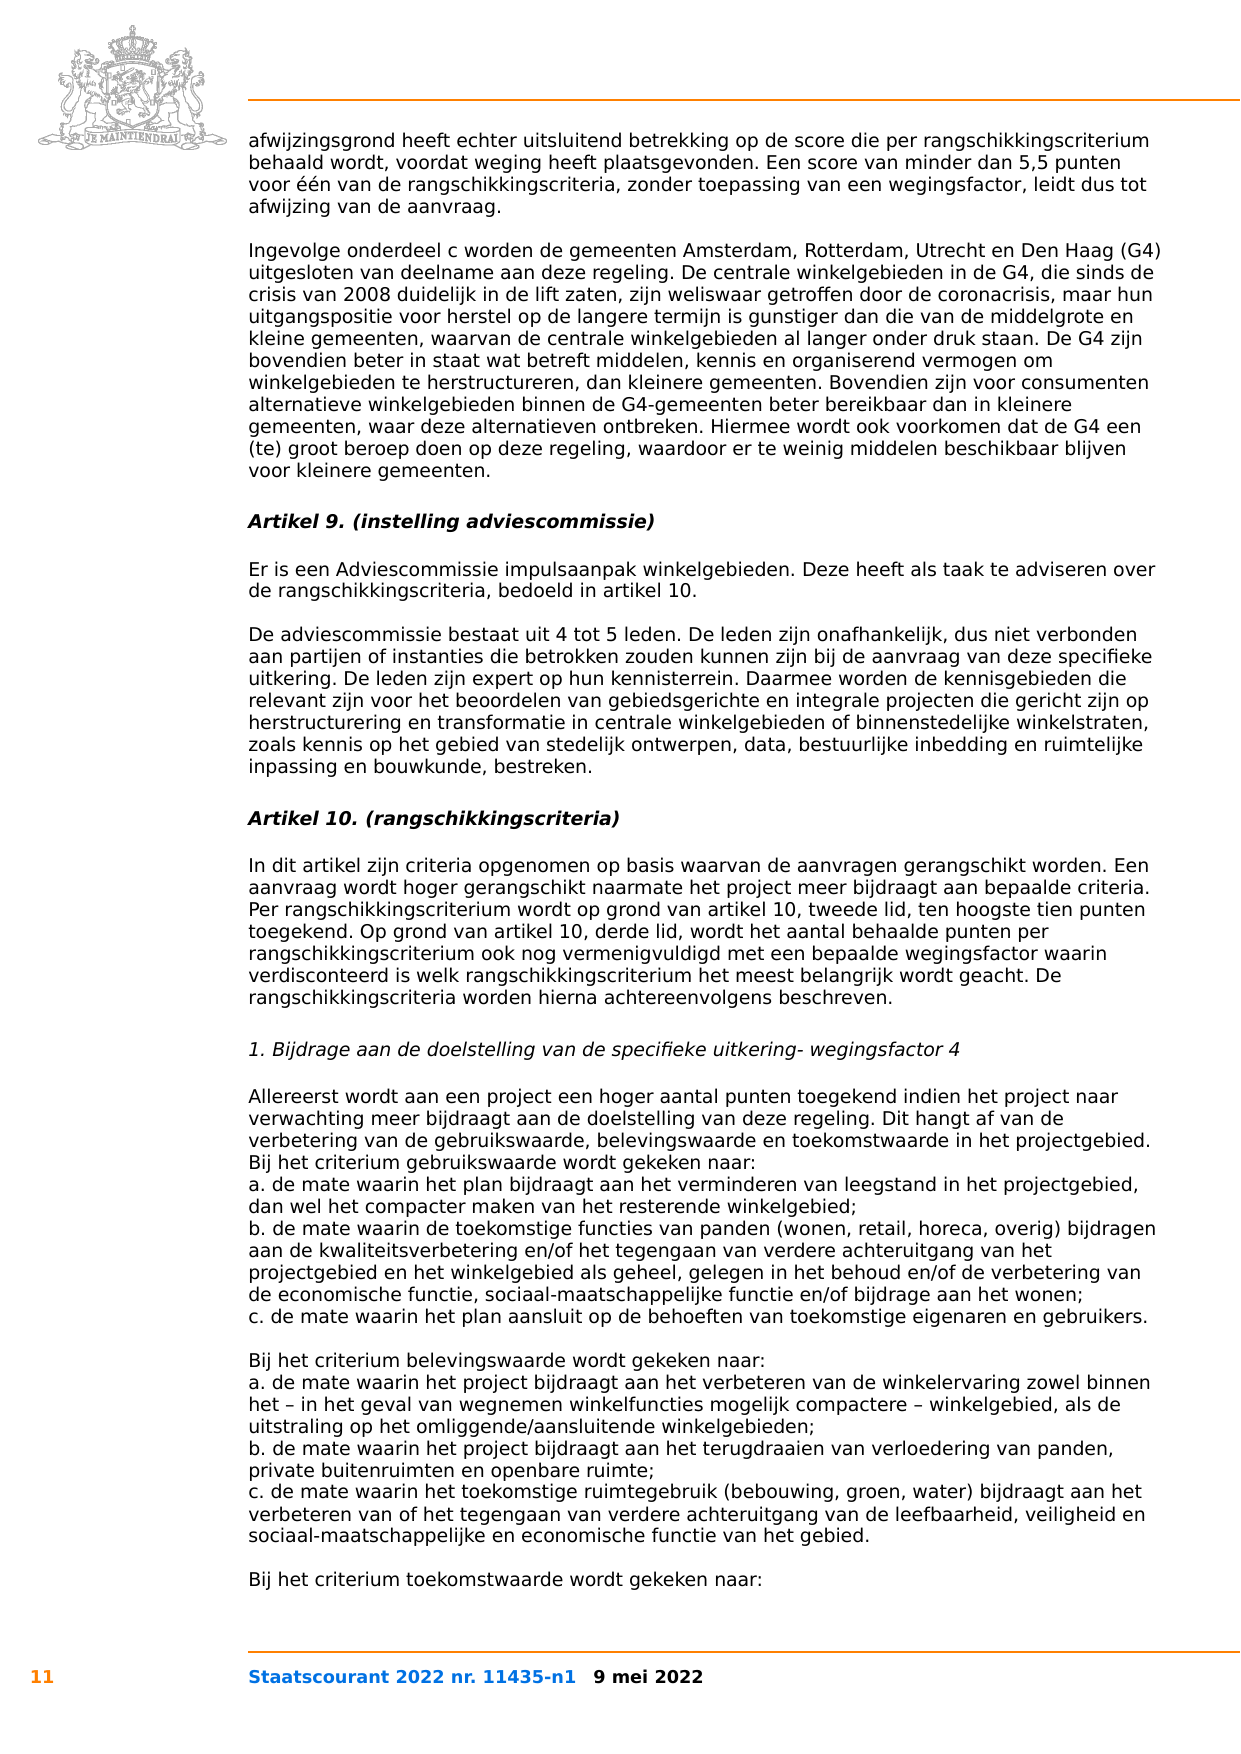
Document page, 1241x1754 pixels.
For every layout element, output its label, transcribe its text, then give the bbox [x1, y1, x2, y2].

text c. de mate waarin het toekomstige ruimtegebruik (bebouwing, groen, water) bijdraagt aan het verbeteren van of het tegengaan van verdere achteruitgang van de leefbaarheid, veiligheid en sociaal-maatschappelijke en economische functie van het gebied. [248, 1481, 1163, 1547]
text Ingevolge onderdeel c worden de gemeenten Amsterdam, Rotterdam, Utrecht en Den Haag (G4) uitgesloten van deelname aan deze regeling. De centrale winkelgebieden in de G4, die sinds de crisis van 2008 duidelijk in de lift zaten, zijn weliswaar getroffen door de coronacrisis, maar hun uitgangspositie voor herstel op de langere termijn is gunstiger dan die van de middelgrote en kleine gemeenten, waarvan de centrale winkelgebieden al langer onder druk staan. De G4 zijn bovendien beter in staat wat betreft middelen, kennis en organiserend vermogen om winkelgebieden te herstructureren, dan kleinere gemeenten. Bovendien zijn voor consumenten alternatieve winkelgebieden binnen de G4-gemeenten beter bereikbaar dan in kleinere gemeenten, waar deze alternatieven ontbreken. Hiermee wordt ook voorkomen dat de G4 een (te) groot beroep doen op deze regeling, waardoor er te weinig middelen beschikbaar blijven voor kleinere gemeenten. [248, 240, 1163, 481]
text Bij het criterium toekomstwaarde wordt gekeken naar: [248, 1569, 1163, 1591]
picture [38, 25, 227, 150]
text De adviescommissie bestaat uit 4 tot 5 leden. De leden zijn onafhankelijk, dus niet verbonden aan partijen of instanties die betrokken zouden kunnen zijn bij de aanvraag van deze specifieke uitkering. De leden zijn expert op hun kennisterrein. Daarmee worden de kennisgebieden die relevant zijn voor het beoordelen van gebiedsgerichte en integrale projecten die gericht zijn op herstructurering en transformatie in centrale winkelgebieden of binnenstedelijke winkelstraten, zoals kennis op het gebied van stedelijk ontwerpen, data, bestuurlijke inbedding en ruimtelijke inpassing en bouwkunde, bestreken. [248, 624, 1163, 778]
subtitle Artikel 10. (rangschikkingscriteria) [248, 808, 1163, 830]
text a. de mate waarin het plan bijdraagt aan het verminderen van leegstand in het projectgebied, dan wel het compacter maken van het resterende winkelgebied; [248, 1174, 1163, 1218]
text Bij het criterium belevingswaarde wordt gekeken naar: [248, 1349, 1163, 1372]
text c. de mate waarin het plan aansluit op de behoeften van toekomstige eigenaren en gebruikers. [248, 1306, 1163, 1328]
text a. de mate waarin het project bijdraagt aan het verbeteren van de winkelervaring zowel binnen het – in het geval van wegnemen winkelfuncties mogelijk compactere – winkelgebied, als de uitstraling op het omliggende/aansluitende winkelgebieden; [248, 1372, 1163, 1437]
text In dit artikel zijn criteria opgenomen op basis waarvan de aanvragen gerangschikt worden. Een aanvraag wordt hoger gerangschikt naarmate het project meer bijdraagt aan bepaalde criteria. Per rangschikkingscriterium wordt op grond van artikel 10, tweede lid, ten hoogste tien punten toegekend. Op grond van artikel 10, derde lid, wordt het aantal behaalde punten per rangschikkingscriterium ook nog vermenigvuldigd met een bepaalde wegingsfactor waarin verdisconteerd is welk rangschikkingscriterium het meest belangrijk wordt geacht. De rangschikkingscriteria worden hierna achtereenvolgens beschreven. [248, 855, 1163, 1009]
text Bij het criterium gebruikswaarde wordt gekeken naar: [248, 1152, 1163, 1174]
subtitle 1. Bijdrage aan de doelstelling van de specifieke uitkering- wegingsfactor 4 [248, 1039, 1163, 1061]
text Allereerst wordt aan een project een hoger aantal punten toegekend indien het project naar verwachting meer bijdraagt aan de doelstelling van deze regeling. Dit hangt af van de verbetering van de gebruikswaarde, belevingswaarde en toekomstwaarde in het projectgebied. [248, 1086, 1163, 1152]
text afwijzingsgrond heeft echter uitsluitend betrekking op de score die per rangschikkingscriterium behaald wordt, voordat weging heeft plaatsgevonden. Een score van minder dan 5,5 punten voor één van de rangschikkingscriteria, zonder toepassing van een wegingsfactor, leidt dus tot afwijzing van de aanvraag. [248, 130, 1163, 218]
text b. de mate waarin de toekomstige functies van panden (wonen, retail, horeca, overig) bijdragen aan de kwaliteitsverbetering en/of het tegengaan van verdere achteruitgang van het projectgebied en het winkelgebied als geheel, gelegen in het behoud en/of de verbetering van de economische functie, sociaal-maatschappelijke functie en/of bijdrage aan het wonen; [248, 1218, 1163, 1306]
subtitle Artikel 9. (instelling adviescommissie) [248, 511, 1163, 533]
text Er is een Adviescommissie impulsaanpak winkelgebieden. Deze heeft als taak te adviseren over de rangschikkingscriteria, bedoeld in artikel 10. [248, 558, 1163, 602]
text b. de mate waarin het project bijdraagt aan het terugdraaien van verloedering van panden, private buitenruimten en openbare ruimte; [248, 1437, 1163, 1481]
